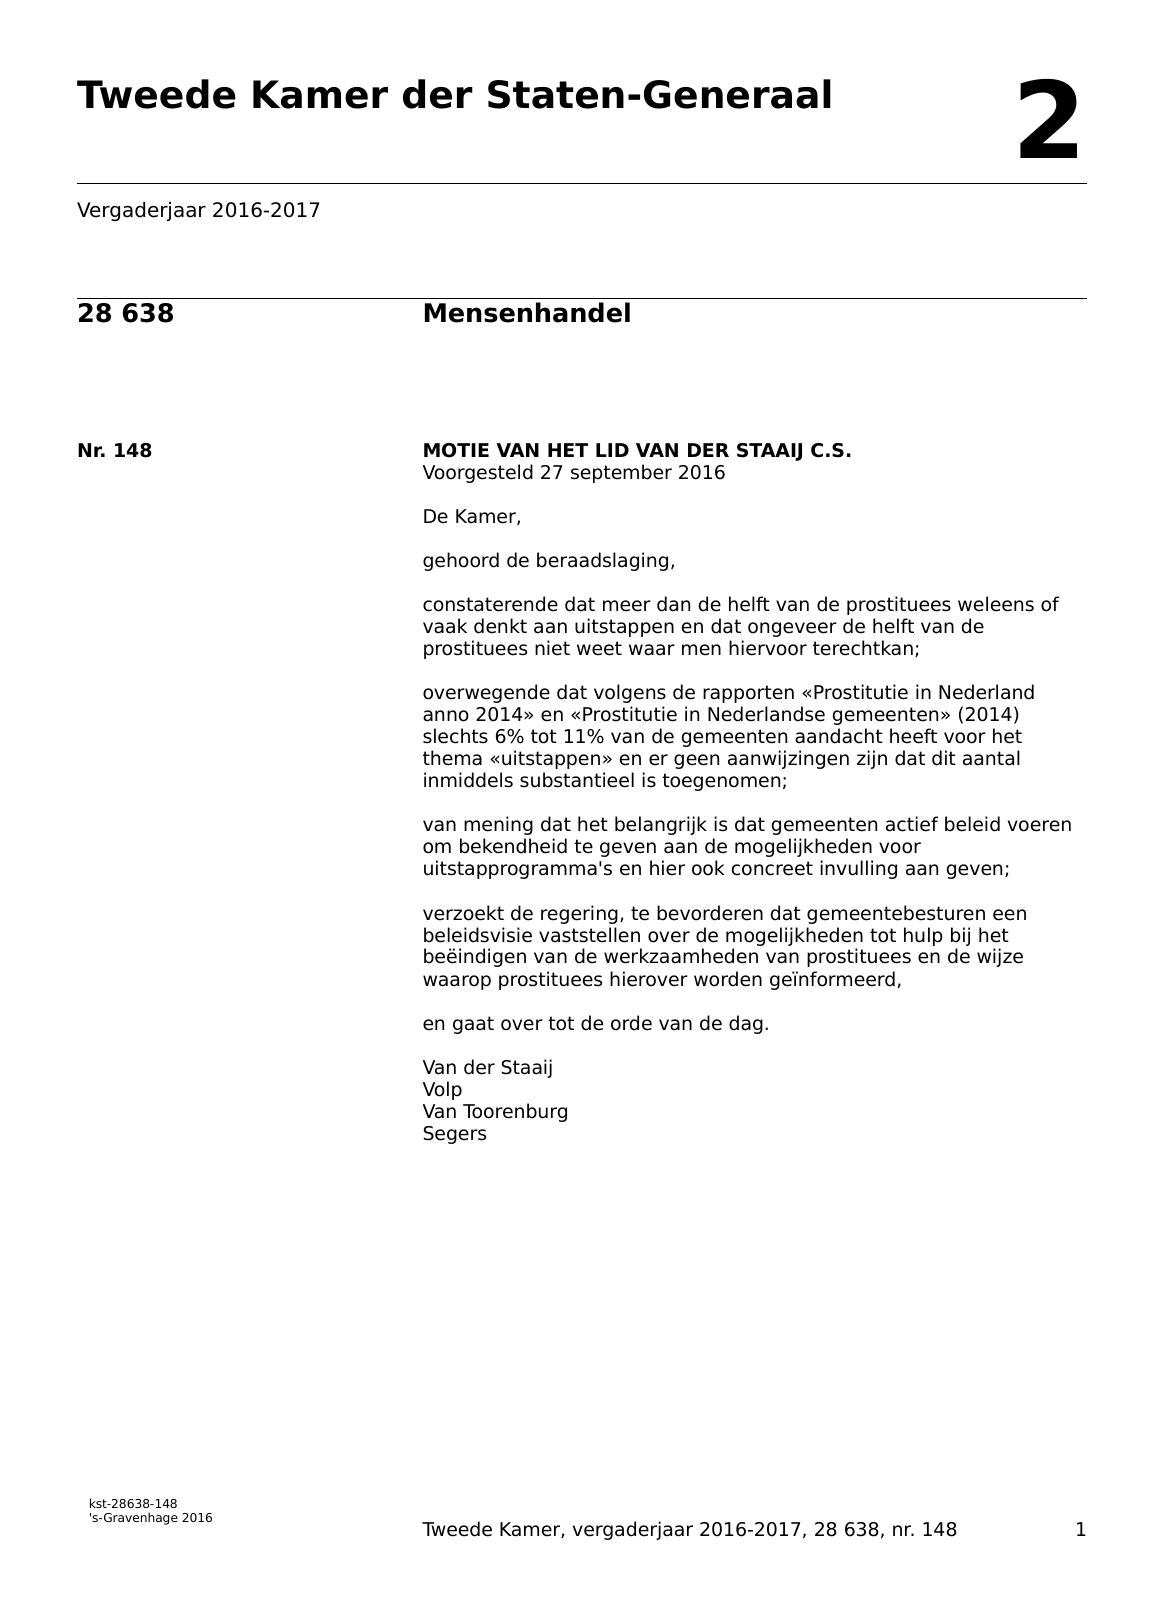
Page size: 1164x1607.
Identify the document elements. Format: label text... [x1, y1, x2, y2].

text Voorgesteld 27 september 2016 [422, 462, 1087, 484]
text kst-28638-148 [88, 1497, 323, 1511]
text en gaat over tot de orde van de dag. [422, 1013, 1087, 1034]
text constaterende dat meer dan de helft van de prostituees weleens of vaak denkt aan uitstappen en dat ongeveer de helft van de prostituees niet weet waar men hiervoor terechtkan; [422, 594, 1087, 660]
text 's-Gravenhage 2016 [88, 1511, 323, 1525]
table_header 2 [886, 59, 1087, 183]
text Van der Staaij [422, 1057, 1087, 1079]
text verzoekt de regering, te bevorderen dat gemeentebesturen een beleidsvisie vaststellen over de mogelijkheden tot hulp bij het beëindigen van de werkzaamheden van prostituees en de wijze waarop prostituees hierover worden geïnformeerd, [422, 902, 1087, 990]
text Segers [422, 1123, 1087, 1145]
text van mening dat het belangrijk is dat gemeenten actief beleid voeren om bekendheid te geven aan de mogelijkheden voor uitstapprogramma's en hier ook concreet invulling aan geven; [422, 814, 1087, 880]
table_header Tweede Kamer der Staten-Generaal [77, 59, 886, 183]
text overwegende dat volgens de rapporten «Prostitutie in Nederland anno 2014» en «Prostitutie in Nederlandse gemeenten» (2014) slechts 6% tot 11% van de gemeenten aandacht heeft voor het thema «uitstappen» en er geen aanwijzingen zijn dat dit aantal inmiddels substantieel is toegenomen; [422, 682, 1087, 792]
subtitle 28 638 Mensenhandel [77, 299, 1087, 329]
text Volp [422, 1079, 1087, 1101]
subtitle Nr. 148 MOTIE VAN HET LID VAN DER STAAIJ C.S. [77, 440, 1087, 462]
text Van Toorenburg [422, 1101, 1087, 1123]
text gehoord de beraadslaging, [422, 550, 1087, 572]
table_cell Vergaderjaar 2016-2017 [77, 184, 1087, 298]
text De Kamer, [422, 506, 1087, 528]
